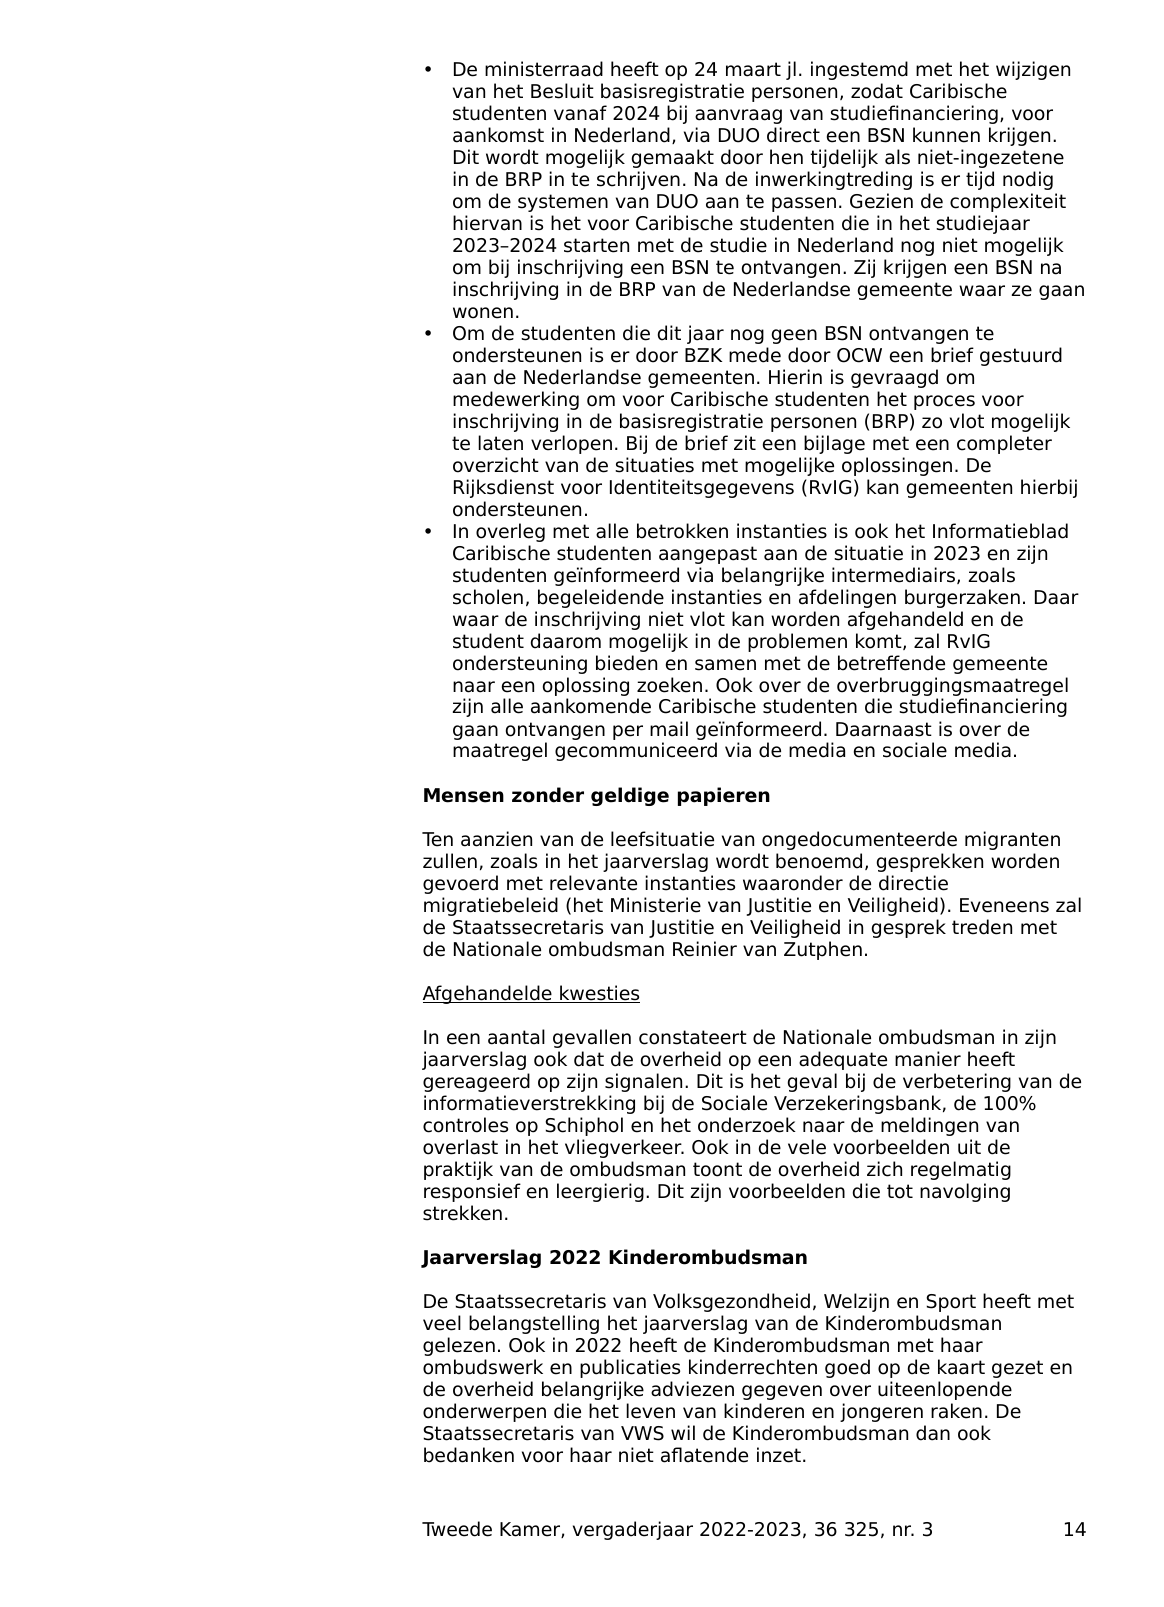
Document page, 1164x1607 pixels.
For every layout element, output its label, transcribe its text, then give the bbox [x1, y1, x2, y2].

text In een aantal gevallen constateert de Nationale ombudsman in zijn jaarverslag ook dat de overheid op een adequate manier heeft gereageerd op zijn signalen. Dit is het geval bij de verbetering van de informatieverstrekking bij de Sociale Verzekeringsbank, de 100% controles op Schiphol en het onderzoek naar de meldingen van overlast in het vliegverkeer. Ook in de vele voorbeelden uit de praktijk van de ombudsman toont de overheid zich regelmatig responsief en leergierig. Dit zijn voorbeelden die tot navolging strekken. [422, 1027, 1087, 1225]
text Ten aanzien van de leefsituatie van ongedocumenteerde migranten zullen, zoals in het jaarverslag wordt benoemd, gesprekken worden gevoerd met relevante instanties waaronder de directie migratiebeleid (het Ministerie van Justitie en Veiligheid). Eveneens zal de Staatssecretaris van Justitie en Veiligheid in gesprek treden met de Nationale ombudsman Reinier van Zutphen. [422, 829, 1087, 961]
subtitle Jaarverslag 2022 Kinderombudsman [422, 1247, 1087, 1269]
text • Om de studenten die dit jaar nog geen BSN ontvangen te ondersteunen is er door BZK mede door OCW een brief gestuurd aan de Nederlandse gemeenten. Hierin is gevraagd om medewerking om voor Caribische studenten het proces voor inschrijving in de basisregistratie personen (BRP) zo vlot mogelijk te laten verlopen. Bij de brief zit een bijlage met een completer overzicht van de situaties met mogelijke oplossingen. De Rijksdienst voor Identiteitsgegevens (RvIG) kan gemeenten hierbij ondersteunen. [422, 323, 1087, 521]
subtitle Afgehandelde kwesties [422, 983, 1087, 1005]
text De Staatssecretaris van Volksgezondheid, Welzijn en Sport heeft met veel belangstelling het jaarverslag van de Kinderombudsman gelezen. Ook in 2022 heeft de Kinderombudsman met haar ombudswerk en publicaties kinderrechten goed op de kaart gezet en de overheid belangrijke adviezen gegeven over uiteenlopende onderwerpen die het leven van kinderen en jongeren raken. De Staatssecretaris van VWS wil de Kinderombudsman dan ook bedanken voor haar niet aflatende inzet. [422, 1291, 1087, 1467]
subtitle Mensen zonder geldige papieren [422, 784, 1087, 807]
text • In overleg met alle betrokken instanties is ook het Informatieblad Caribische studenten aangepast aan de situatie in 2023 en zijn studenten geïnformeerd via belangrijke intermediairs, zoals scholen, begeleidende instanties en afdelingen burgerzaken. Daar waar de inschrijving niet vlot kan worden afgehandeld en de student daarom mogelijk in de problemen komt, zal RvIG ondersteuning bieden en samen met de betreffende gemeente naar een oplossing zoeken. Ook over de overbruggingsmaatregel zijn alle aankomende Caribische studenten die studiefinanciering gaan ontvangen per mail geïnformeerd. Daarnaast is over de maatregel gecommuniceerd via de media en sociale media. [422, 521, 1087, 762]
text • De ministerraad heeft op 24 maart jl. ingestemd met het wijzigen van het Besluit basisregistratie personen, zodat Caribische studenten vanaf 2024 bij aanvraag van studiefinanciering, voor aankomst in Nederland, via DUO direct een BSN kunnen krijgen. Dit wordt mogelijk gemaakt door hen tijdelijk als niet-ingezetene in de BRP in te schrijven. Na de inwerkingtreding is er tijd nodig om de systemen van DUO aan te passen. Gezien de complexiteit hiervan is het voor Caribische studenten die in het studiejaar 2023–2024 starten met de studie in Nederland nog niet mogelijk om bij inschrijving een BSN te ontvangen. Zij krijgen een BSN na inschrijving in de BRP van de Nederlandse gemeente waar ze gaan wonen. [422, 59, 1087, 323]
